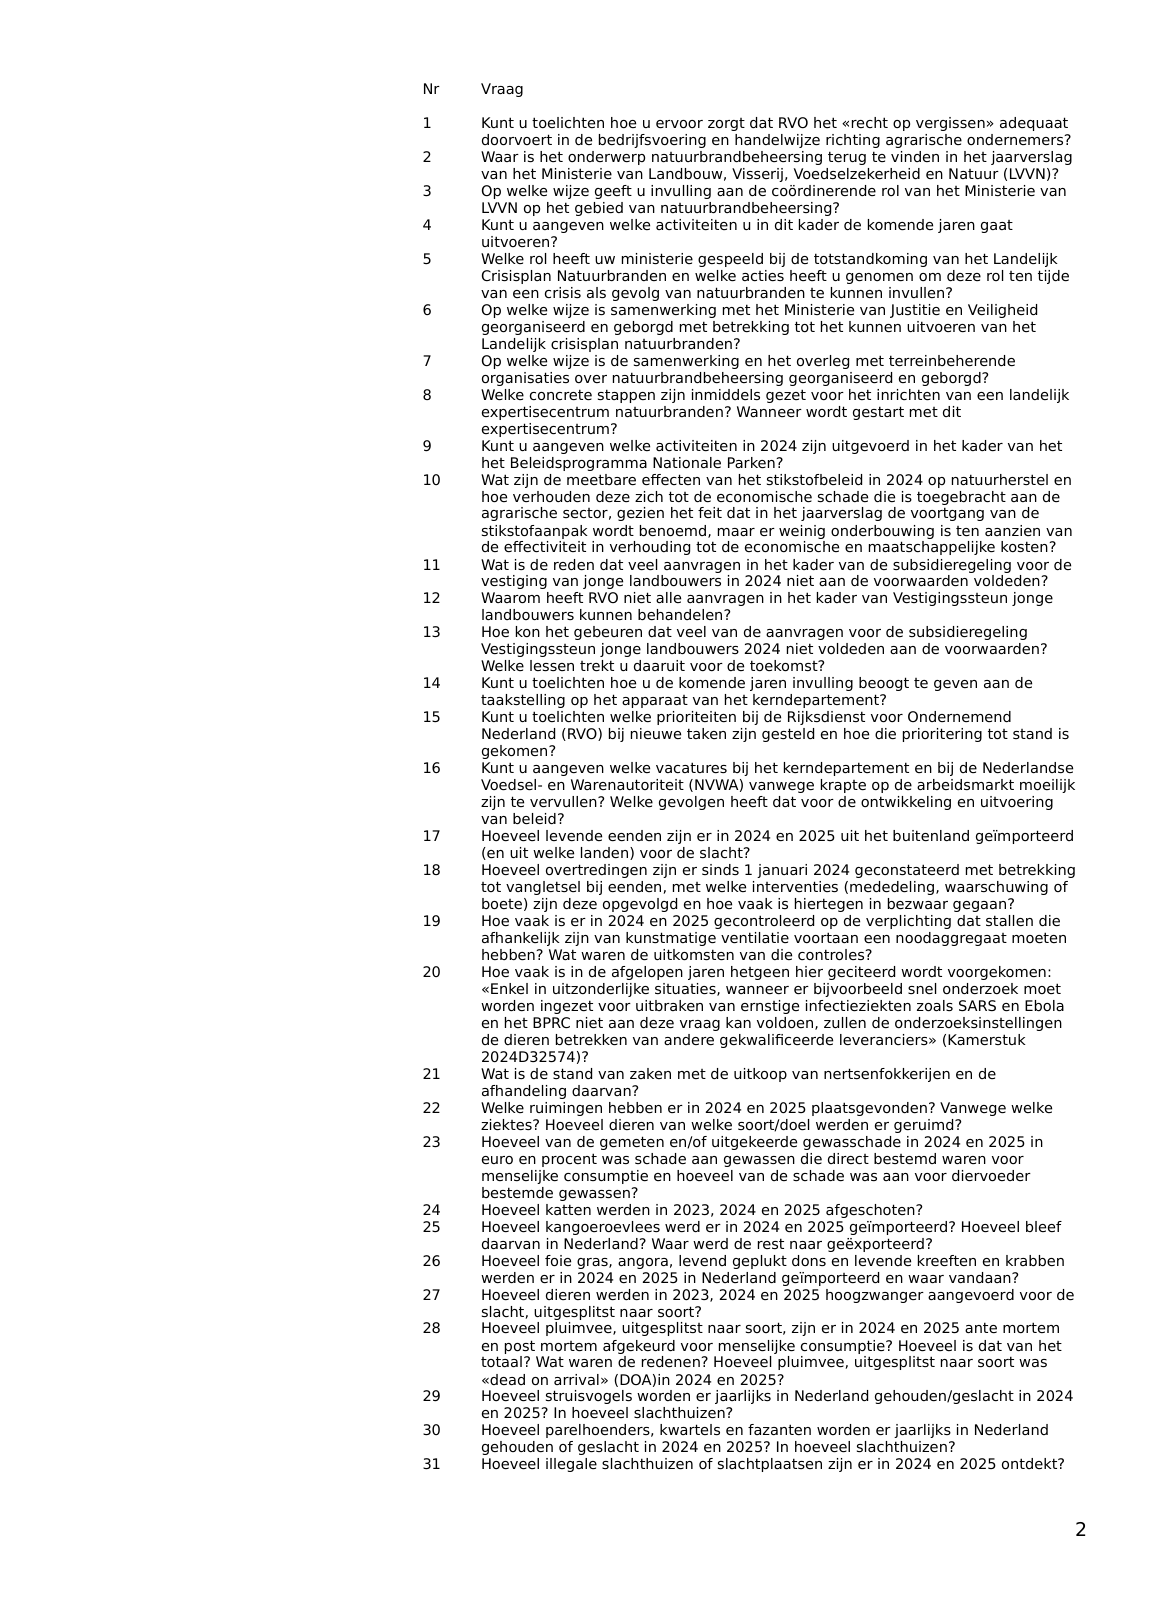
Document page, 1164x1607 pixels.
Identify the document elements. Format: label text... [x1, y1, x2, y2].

table_cell Wat zijn de meetbare effecten van het stikstofbeleid in 2024 op natuurherstel en hoe verhouden deze zich tot de economische schade die is toegebracht aan de agrarische sector, gezien het feit dat in het jaarverslag de voortgang van de stikstofaanpak wordt benoemd, maar er weinig onderbouwing is ten aanzien van de effectiviteit in verhouding tot de economische en maatschappelijke kosten? [475, 471, 1087, 556]
table_cell Hoe kon het gebeuren dat veel van de aanvragen voor de subsidieregeling Vestigingssteun jonge landbouwers 2024 niet voldeden aan de voorwaarden? Welke lessen trekt u daaruit voor de toekomst? [475, 624, 1087, 675]
table_cell 2 [422, 149, 475, 183]
table_cell Wat is de stand van zaken met de uitkoop van nertsenfokkerijen en de afhandeling daarvan? [475, 1066, 1087, 1100]
table_cell 25 [422, 1219, 475, 1252]
table_cell Hoe vaak is er in 2024 en 2025 gecontroleerd op de verplichting dat stallen die afhankelijk zijn van kunstmatige ventilatie voortaan een noodaggregaat moeten hebben? Wat waren de uitkomsten van die controles? [475, 913, 1087, 964]
table_cell Hoeveel van de gemeten en/of uitgekeerde gewasschade in 2024 en 2025 in euro en procent was schade aan gewassen die direct bestemd waren voor menselijke consumptie en hoeveel van de schade was aan voor diervoeder bestemde gewassen? [475, 1134, 1087, 1202]
table_cell Hoeveel kangoeroevlees werd er in 2024 en 2025 geïmporteerd? Hoeveel bleef daarvan in Nederland? Waar werd de rest naar geëxporteerd? [475, 1219, 1087, 1252]
table_cell 29 [422, 1388, 475, 1422]
table_cell [422, 98, 475, 115]
table_cell 11 [422, 556, 475, 590]
table_cell 27 [422, 1286, 475, 1320]
table_cell Hoeveel dieren werden in 2023, 2024 en 2025 hoogzwanger aangevoerd voor de slacht, uitgesplitst naar soort? [475, 1286, 1087, 1320]
table_cell Kunt u aangeven welke activiteiten u in dit kader de komende jaren gaat uitvoeren? [475, 217, 1087, 251]
table_cell Hoe vaak is in de afgelopen jaren hetgeen hier geciteerd wordt voorgekomen: «Enkel in uitzonderlijke situaties, wanneer er bijvoorbeeld snel onderzoek moet worden ingezet voor uitbraken van ernstige infectieziekten zoals SARS en Ebola en het BPRC niet aan deze vraag kan voldoen, zullen de onderzoeksinstellingen de dieren betrekken van andere gekwalificeerde leveranciers» (Kamerstuk 2024D32574)? [475, 964, 1087, 1066]
table_cell Hoeveel overtredingen zijn er sinds 1 januari 2024 geconstateerd met betrekking tot vangletsel bij eenden, met welke interventies (mededeling, waarschuwing of boete) zijn deze opgevolgd en hoe vaak is hiertegen in bezwaar gegaan? [475, 862, 1087, 913]
table_cell Kunt u aangeven welke activiteiten in 2024 zijn uitgevoerd in het kader van het het Beleidsprogramma Nationale Parken? [475, 438, 1087, 471]
table_cell 22 [422, 1100, 475, 1134]
table_cell Welke ruimingen hebben er in 2024 en 2025 plaatsgevonden? Vanwege welke ziektes? Hoeveel dieren van welke soort/doel werden er geruimd? [475, 1100, 1087, 1134]
table_cell 10 [422, 471, 475, 556]
table_cell Welke rol heeft uw ministerie gespeeld bij de totstandkoming van het Landelijk Crisisplan Natuurbranden en welke acties heeft u genomen om deze rol ten tijde van een crisis als gevolg van natuurbranden te kunnen invullen? [475, 251, 1087, 302]
table_cell Hoeveel levende eenden zijn er in 2024 en 2025 uit het buitenland geïmporteerd (en uit welke landen) voor de slacht? [475, 828, 1087, 862]
table_cell Kunt u toelichten hoe u de komende jaren invulling beoogt te geven aan de taakstelling op het apparaat van het kerndepartement? [475, 675, 1087, 709]
table_cell Waarom heeft RVO niet alle aanvragen in het kader van Vestigingssteun jonge landbouwers kunnen behandelen? [475, 590, 1087, 624]
table_cell Op welke wijze geeft u invulling aan de coördinerende rol van het Ministerie van LVVN op het gebied van natuurbrandbeheersing? [475, 183, 1087, 217]
table_cell 3 [422, 183, 475, 217]
table_cell Welke concrete stappen zijn inmiddels gezet voor het inrichten van een landelijk expertisecentrum natuurbranden? Wanneer wordt gestart met dit expertisecentrum? [475, 387, 1087, 437]
table_cell 21 [422, 1066, 475, 1100]
table_cell 16 [422, 760, 475, 828]
table_cell Hoeveel katten werden in 2023, 2024 en 2025 afgeschoten? [475, 1202, 1087, 1218]
table_cell 24 [422, 1202, 475, 1218]
table_cell 31 [422, 1456, 475, 1473]
table_header Vraag [475, 81, 1087, 98]
table_cell [475, 98, 1087, 115]
table_cell 26 [422, 1253, 475, 1286]
table_cell 9 [422, 438, 475, 471]
table_cell Hoeveel parelhoenders, kwartels en fazanten worden er jaarlijks in Nederland gehouden of geslacht in 2024 en 2025? In hoeveel slachthuizen? [475, 1422, 1087, 1456]
table_cell 5 [422, 251, 475, 302]
table_cell 12 [422, 590, 475, 624]
table_cell 28 [422, 1320, 475, 1388]
table_cell 23 [422, 1134, 475, 1202]
table_cell 18 [422, 862, 475, 913]
table_cell Wat is de reden dat veel aanvragen in het kader van de subsidieregeling voor de vestiging van jonge landbouwers in 2024 niet aan de voorwaarden voldeden? [475, 556, 1087, 590]
table_cell Waar is het onderwerp natuurbrandbeheersing terug te vinden in het jaarverslag van het Ministerie van Landbouw, Visserij, Voedselzekerheid en Natuur (LVVN)? [475, 149, 1087, 183]
table_header Nr [422, 81, 475, 98]
table_cell Hoeveel foie gras, angora, levend geplukt dons en levende kreeften en krabben werden er in 2024 en 2025 in Nederland geïmporteerd en waar vandaan? [475, 1253, 1087, 1286]
table_cell 1 [422, 115, 475, 149]
table_cell Kunt u aangeven welke vacatures bij het kerndepartement en bij de Nederlandse Voedsel- en Warenautoriteit (NVWA) vanwege krapte op de arbeidsmarkt moeilijk zijn te vervullen? Welke gevolgen heeft dat voor de ontwikkeling en uitvoering van beleid? [475, 760, 1087, 828]
table_cell Hoeveel struisvogels worden er jaarlijks in Nederland gehouden/geslacht in 2024 en 2025? In hoeveel slachthuizen? [475, 1388, 1087, 1422]
table_cell 6 [422, 302, 475, 353]
table_cell 13 [422, 624, 475, 675]
table_cell Hoeveel pluimvee, uitgesplitst naar soort, zijn er in 2024 en 2025 ante mortem en post mortem afgekeurd voor menselijke consumptie? Hoeveel is dat van het totaal? Wat waren de redenen? Hoeveel pluimvee, uitgesplitst naar soort was «dead on arrival» (DOA)in 2024 en 2025? [475, 1320, 1087, 1388]
table_cell 19 [422, 913, 475, 964]
table_cell 8 [422, 387, 475, 437]
table_cell 17 [422, 828, 475, 862]
table_cell 15 [422, 709, 475, 760]
table_cell 7 [422, 353, 475, 387]
table_cell 20 [422, 964, 475, 1066]
table_cell Kunt u toelichten hoe u ervoor zorgt dat RVO het «recht op vergissen» adequaat doorvoert in de bedrijfsvoering en handelwijze richting agrarische ondernemers? [475, 115, 1087, 149]
table_cell Kunt u toelichten welke prioriteiten bij de Rijksdienst voor Ondernemend Nederland (RVO) bij nieuwe taken zijn gesteld en hoe die prioritering tot stand is gekomen? [475, 709, 1087, 760]
table_cell Hoeveel illegale slachthuizen of slachtplaatsen zijn er in 2024 en 2025 ontdekt? [475, 1456, 1087, 1473]
table_cell Op welke wijze is de samenwerking en het overleg met terreinbeherende organisaties over natuurbrandbeheersing georganiseerd en geborgd? [475, 353, 1087, 387]
table_cell 30 [422, 1422, 475, 1456]
table_cell Op welke wijze is samenwerking met het Ministerie van Justitie en Veiligheid georganiseerd en geborgd met betrekking tot het kunnen uitvoeren van het Landelijk crisisplan natuurbranden? [475, 302, 1087, 353]
table_cell 14 [422, 675, 475, 709]
table_cell 4 [422, 217, 475, 251]
